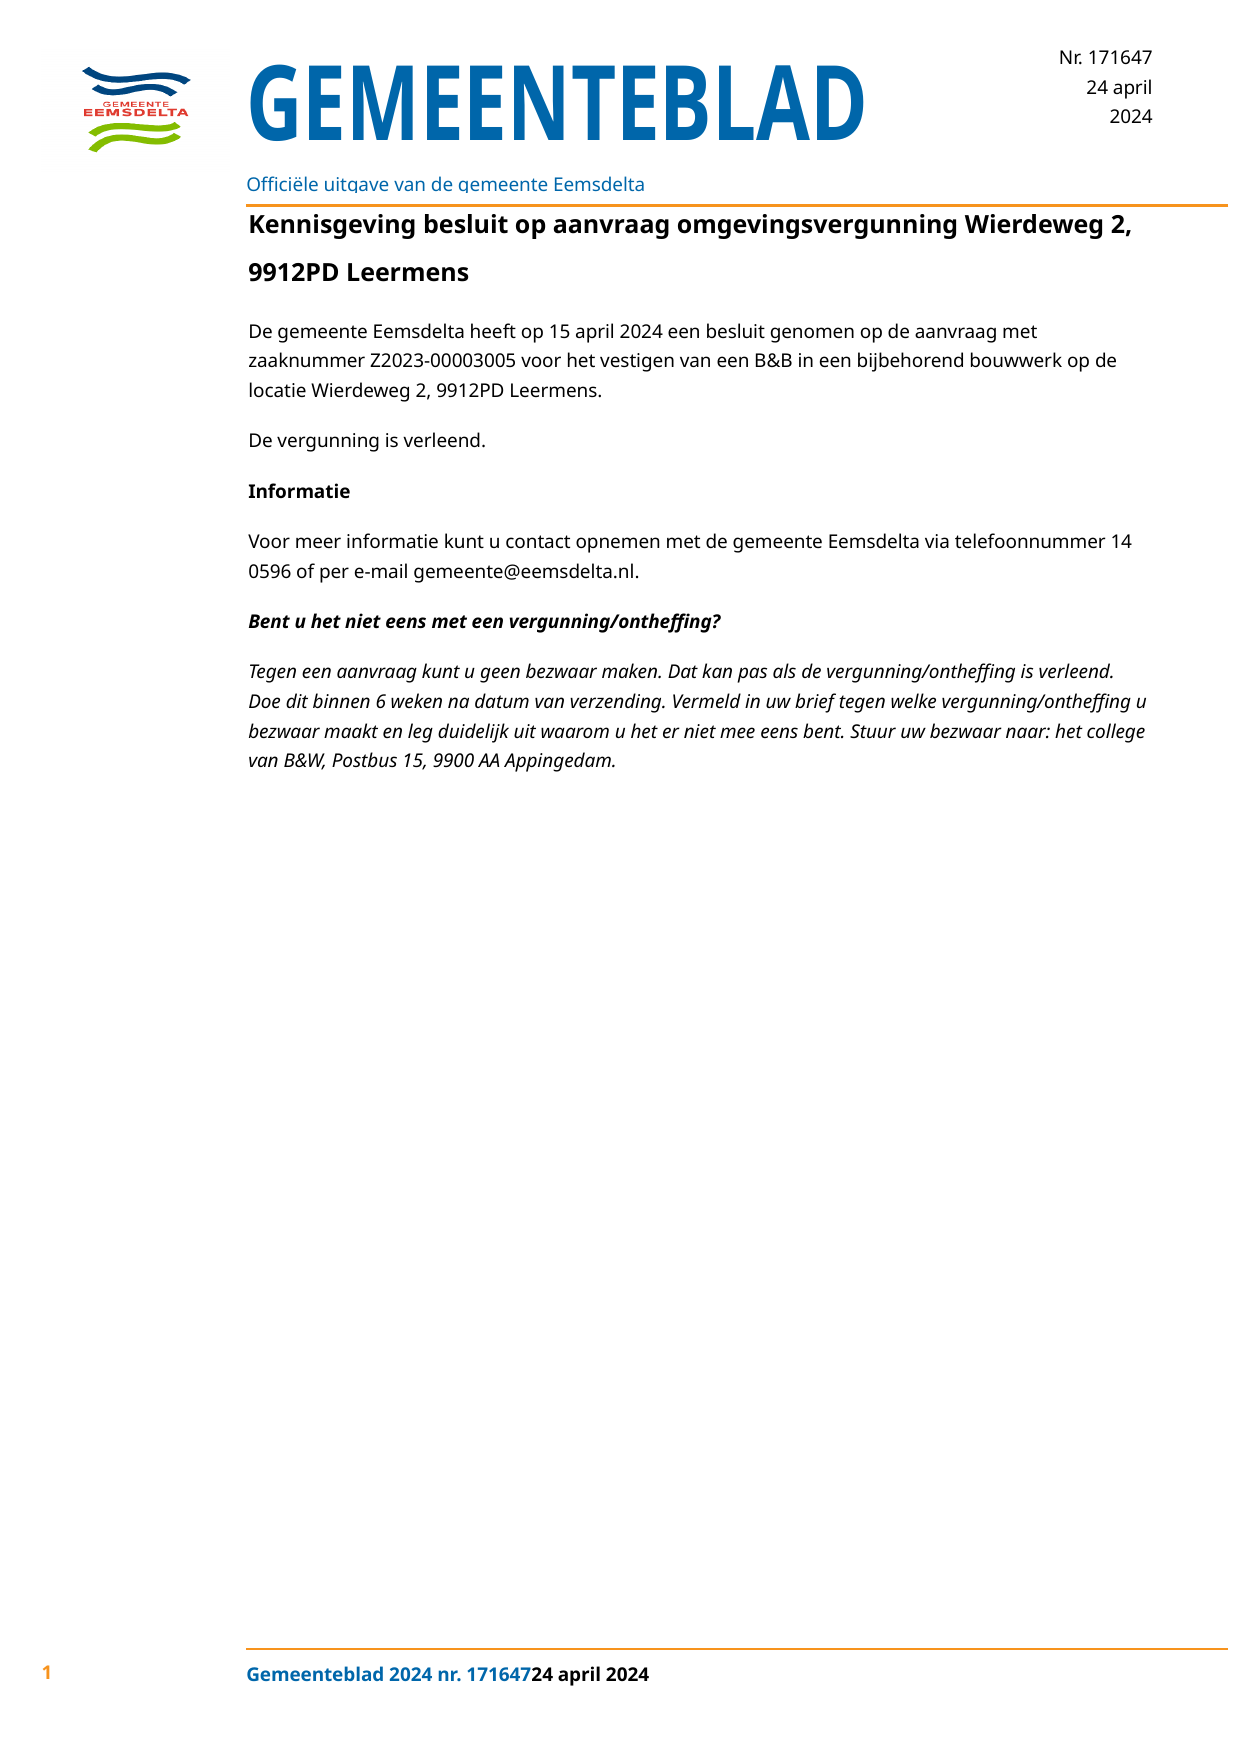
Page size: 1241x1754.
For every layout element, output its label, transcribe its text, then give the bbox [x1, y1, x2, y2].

text Informatie [248, 478, 1152, 504]
text Kennisgeving besluit op aanvraag omgevingsvergunning Wierdeweg 2, 9912PD Leermens [248, 207, 1152, 288]
text Bent u het niet eens met een vergunning/ontheffing? [248, 608, 1152, 634]
picture [41, 47, 231, 172]
text De vergunning is verleend. [248, 427, 1152, 453]
text Voor meer informatie kunt u contact opnemen met de gemeente Eemsdelta via telefoonnummer 14 0596 of per e-mail gemeente@eemsdelta.nl. [248, 528, 1152, 584]
text Tegen een aanvraag kunt u geen bezwaar maken. Dat kan pas als de vergunning/ontheffing is verleend. Doe dit binnen 6 weken na datum van verzending. Vermeld in uw brief tegen welke vergunning/ontheffing u bezwaar maakt en leg duidelijk uit waarom u het er niet mee eens bent. Stuur uw bezwaar naar: het college van B&W, Postbus 15, 9900 AA Appingedam. [248, 659, 1152, 773]
text De gemeente Eemsdelta heeft op 15 april 2024 een besluit genomen op de aanvraag met zaaknummer Z2023-00003005 voor het vestigen van een B&B in een bijbehorend bouwwerk op de locatie Wierdeweg 2, 9912PD Leermens. [248, 318, 1152, 403]
